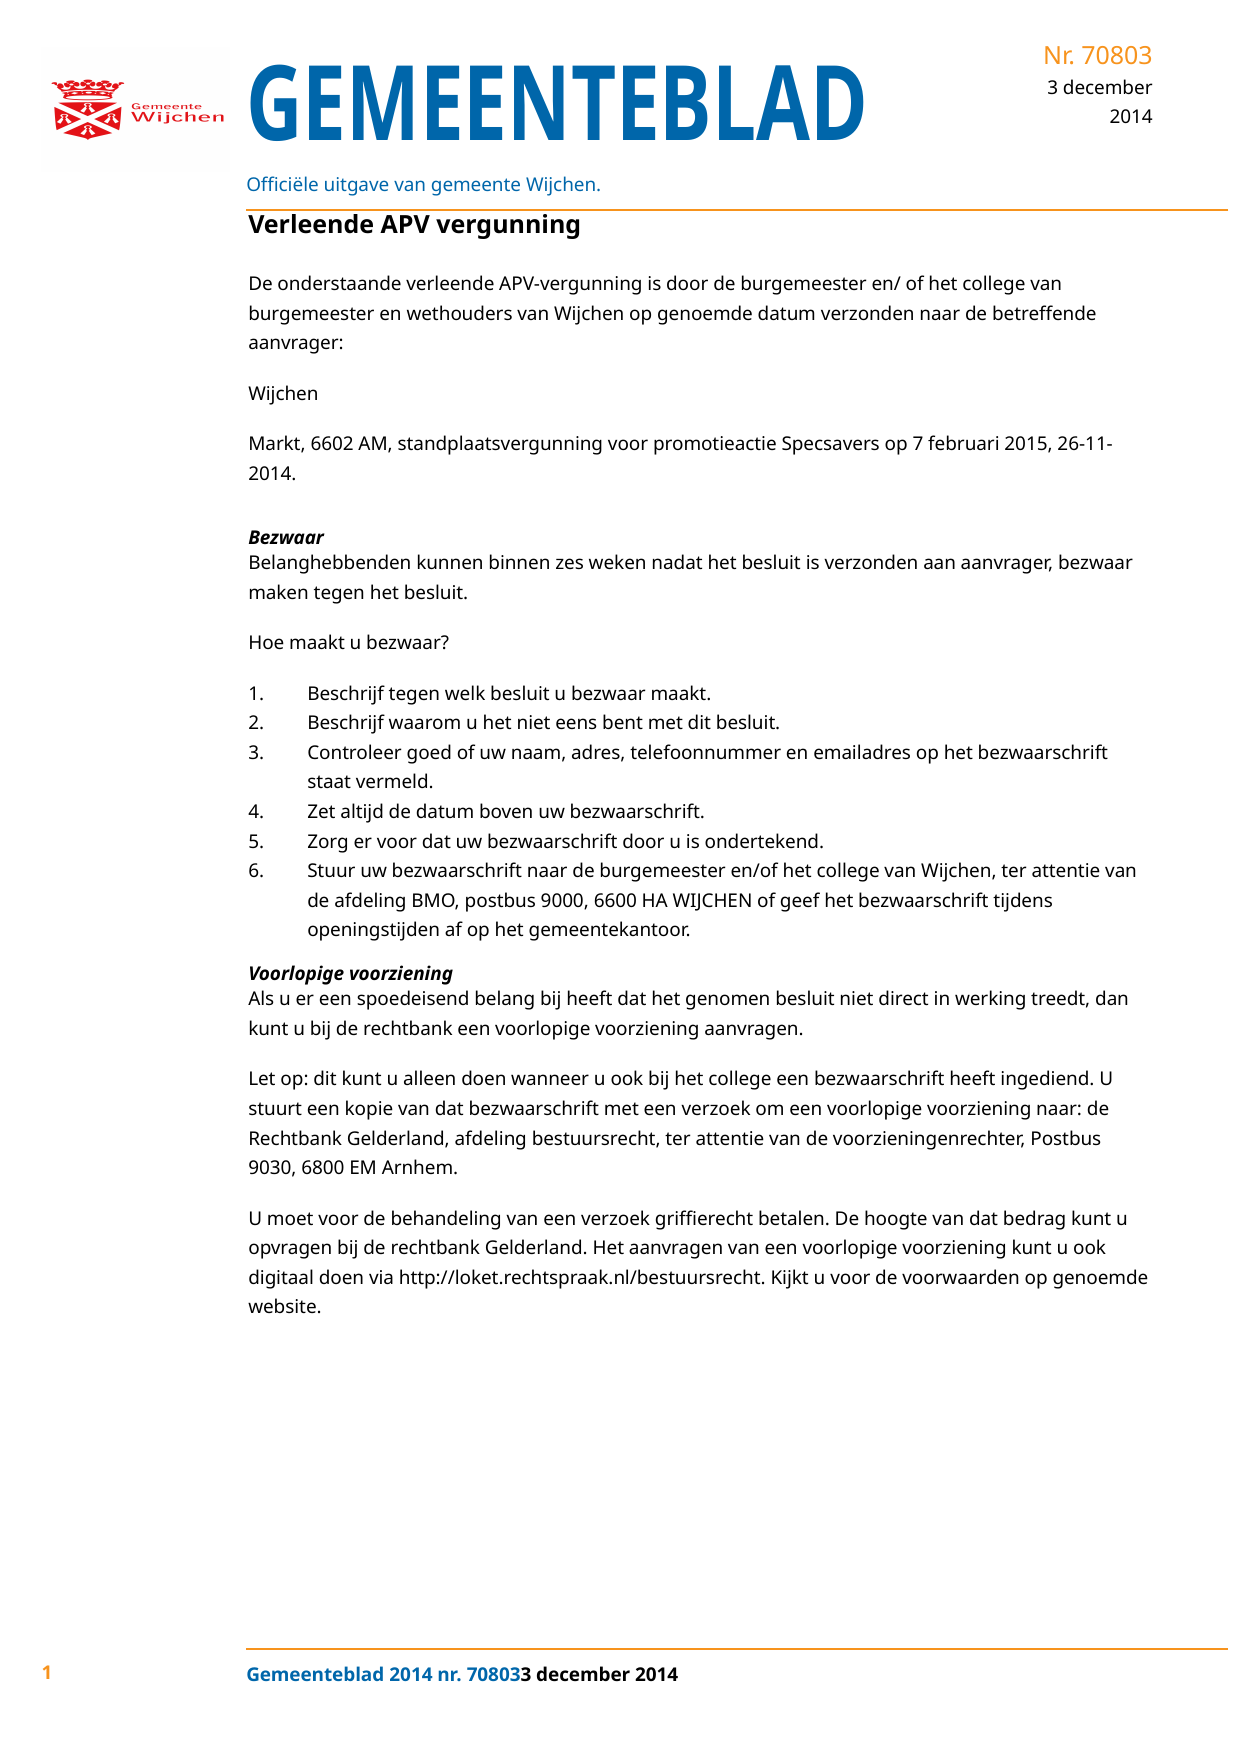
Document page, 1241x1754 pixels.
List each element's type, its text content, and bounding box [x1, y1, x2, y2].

list Zorg er voor dat uw bezwaarschrift door u is ondertekend. [248, 828, 1152, 854]
list Beschrijf tegen welk besluit u bezwaar maakt. [248, 680, 1152, 706]
text Als u er een spoedeisend belang bij heeft dat het genomen besluit niet direct in werking treedt, dan kunt u bij de rechtbank een voorlopige voorziening aanvragen. [248, 986, 1152, 1041]
text Verleende APV vergunning [248, 211, 1152, 241]
text Bezwaar [248, 524, 1152, 549]
list Beschrijf waarom u het niet eens bent met dit besluit. [248, 709, 1152, 735]
list Stuur uw bezwaarschrift naar de burgemeester en/of het college van Wijchen, ter attentie van de afdeling BMO, postbus 9000, 6600 HA WIJCHEN of geef het bezwaarschrift tijdens openingstijden af op het gemeentekantoor. [248, 857, 1152, 942]
text Let op: dit kunt u alleen doen wanneer u ook bij het college een bezwaarschrift heeft ingediend. U stuurt een kopie van dat bezwaarschrift met een verzoek om een voorlopige voorziening naar: de Rechtbank Gelderland, afdeling bestuursrecht, ter attentie van de voorzieningenrechter, Postbus 9030, 6800 EM Arnhem. [248, 1066, 1152, 1180]
list Controleer goed of uw naam, adres, telefoonnummer en emailadres op het bezwaarschrift staat vermeld. [248, 739, 1152, 794]
text Markt, 6602 AM, standplaatsvergunning voor promotieactie Specsavers op 7 februari 2015, 26-11-2014. [248, 430, 1152, 486]
text Belanghebbenden kunnen binnen zes weken nadat het besluit is verzonden aan aanvrager, bezwaar maken tegen het besluit. [248, 549, 1152, 605]
text Voorlopige voorziening [248, 960, 1152, 986]
list Zet altijd de datum boven uw bezwaarschrift. [248, 798, 1152, 824]
text Hoe maakt u bezwaar? [248, 629, 1152, 655]
text De onderstaande verleende APV-vergunning is door de burgemeester en/ of het college van burgemeester en wethouders van Wijchen op genoemde datum verzonden naar de betreffende aanvrager: [248, 270, 1152, 355]
text Wijchen [248, 380, 1152, 406]
picture [41, 47, 231, 172]
text U moet voor de behandeling van een verzoek griffierecht betalen. De hoogte van dat bedrag kunt u opvragen bij de rechtbank Gelderland. Het aanvragen van een voorlopige voorziening kunt u ook digitaal doen via http://loket.rechtspraak.nl/bestuursrecht. Kijkt u voor de voorwaarden op genoemde website. [248, 1205, 1152, 1319]
